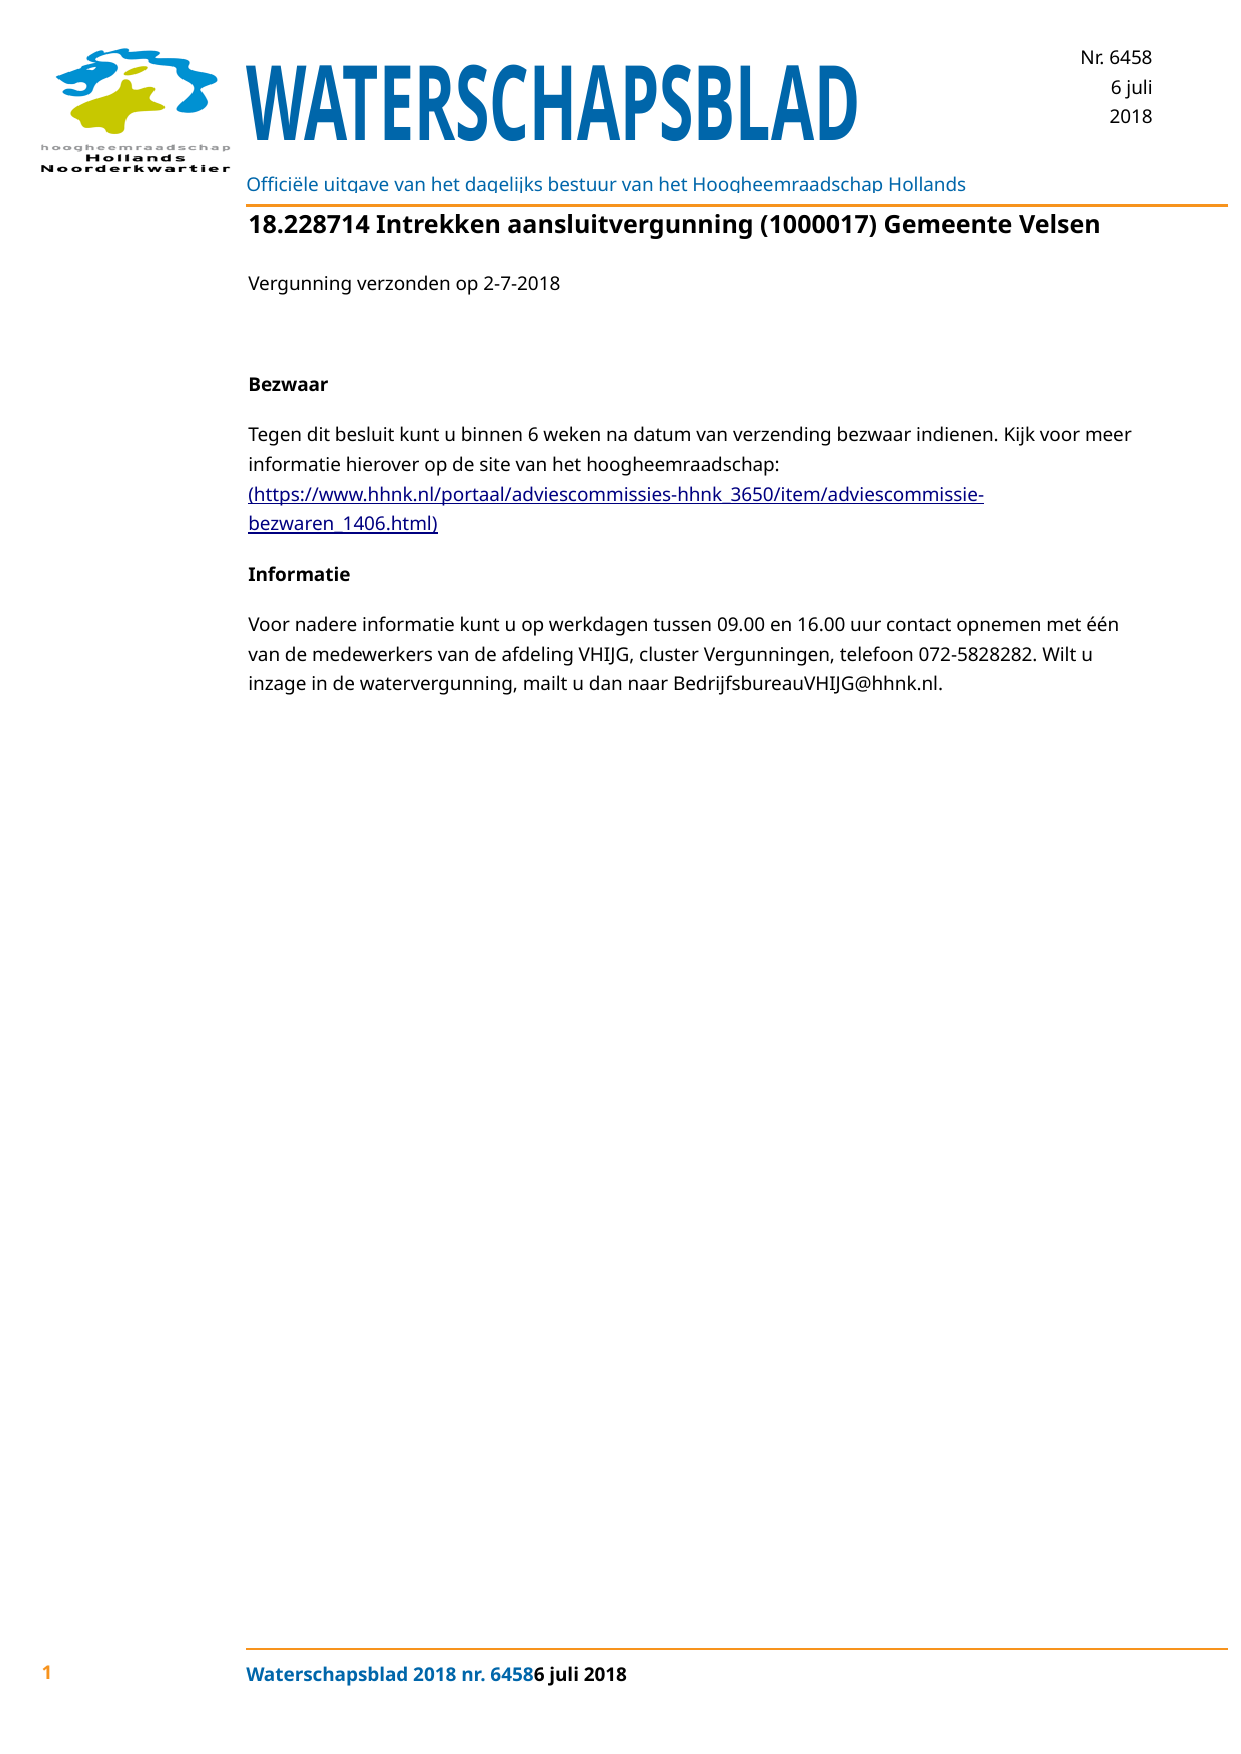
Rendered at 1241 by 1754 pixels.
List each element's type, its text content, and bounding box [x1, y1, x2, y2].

text Informatie [248, 561, 1152, 586]
picture [41, 47, 231, 172]
text Bezwaar [248, 371, 1152, 397]
text 18.228714 Intrekken aansluitvergunning (1000017) Gemeente Velsen [248, 207, 1152, 241]
text Tegen dit besluit kunt u binnen 6 weken na datum van verzending bezwaar indienen. Kijk voor meer informatie hierover op de site van het hoogheemraadschap: (https://www.hhnk.nl/portaal/adviescommissies-hhnk_3650/item/adviescommissie-bezwaren_1406.html) [248, 422, 1152, 536]
text Vergunning verzonden op 2-7-2018 [248, 270, 1152, 296]
text Voor nadere informatie kunt u op werkdagen tussen 09.00 en 16.00 uur contact opnemen met één van de medewerkers van de afdeling VHIJG, cluster Vergunningen, telefoon 072-5828282. Wilt u inzage in de watervergunning, mailt u dan naar BedrijfsbureauVHIJG@hhnk.nl. [248, 611, 1152, 696]
